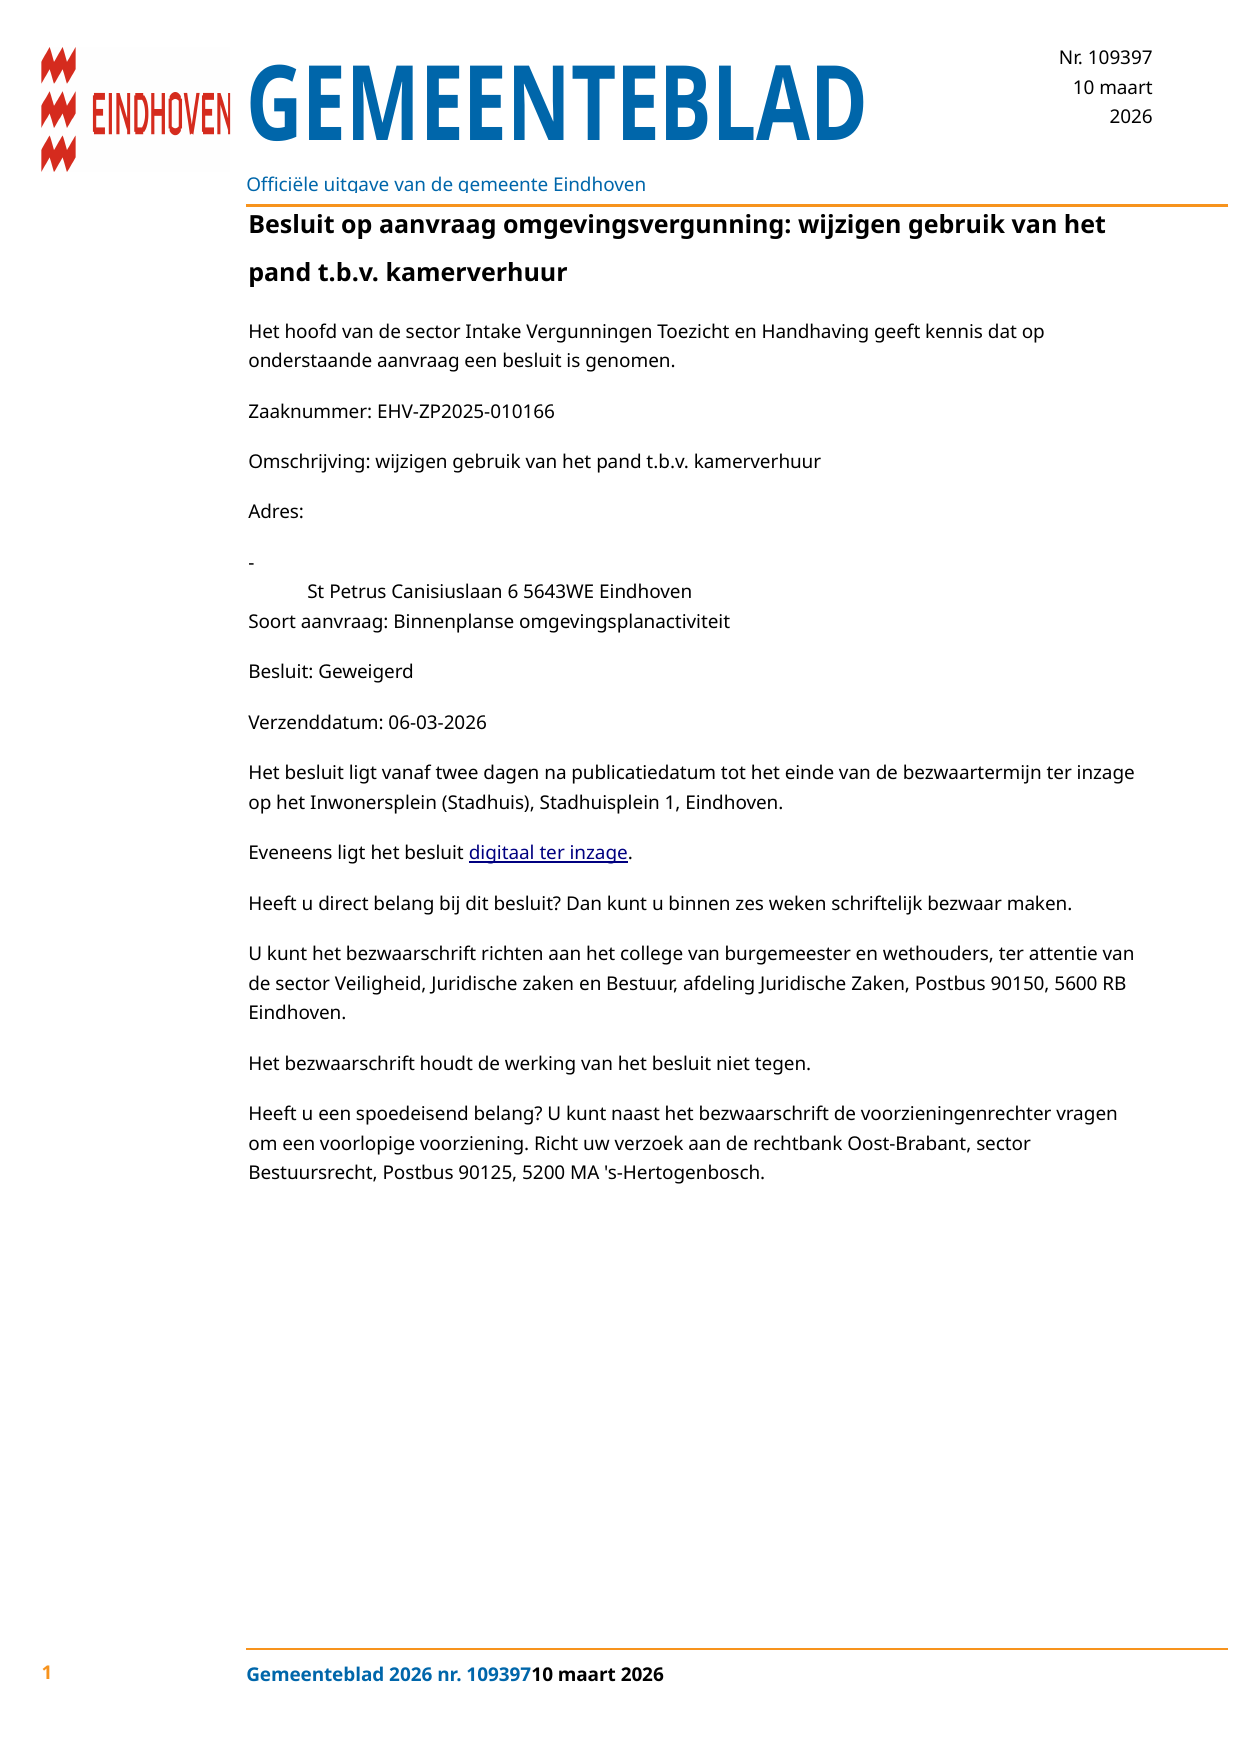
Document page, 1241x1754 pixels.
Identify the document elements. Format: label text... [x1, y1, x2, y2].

text Heeft u een spoedeisend belang? U kunt naast het bezwaarschrift de voorzieningenrechter vragen om een voorlopige voorziening. Richt uw verzoek aan de rechtbank Oost-Brabant, sector Bestuursrecht, Postbus 90125, 5200 MA 's-Hertogenbosch. [248, 1100, 1152, 1185]
text Adres: [248, 499, 1152, 524]
text Verzenddatum: 06-03-2026 [248, 709, 1152, 735]
text Besluit op aanvraag omgevingsvergunning: wijzigen gebruik van het pand t.b.v. kamerverhuur [248, 207, 1152, 288]
text Omschrijving: wijzigen gebruik van het pand t.b.v. kamerverhuur [248, 448, 1152, 474]
text Zaaknummer: EHV-ZP2025-010166 [248, 398, 1152, 424]
text Eveneens ligt het besluit digitaal ter inzage. [248, 839, 1152, 865]
text Soort aanvraag: Binnenplanse omgevingsplanactiviteit [248, 608, 1152, 634]
text Het bezwaarschrift houdt de werking van het besluit niet tegen. [248, 1050, 1152, 1076]
text Het besluit ligt vanaf twee dagen na publicatiedatum tot het einde van de bezwaartermijn ter inzage op het Inwonersplein (Stadhuis), Stadhuisplein 1, Eindhoven. [248, 759, 1152, 815]
picture [41, 47, 231, 172]
text Besluit: Geweigerd [248, 659, 1152, 684]
text U kunt het bezwaarschrift richten aan het college van burgemeester en wethouders, ter attentie van de sector Veiligheid, Juridische zaken en Bestuur, afdeling Juridische Zaken, Postbus 90150, 5600 RB Eindhoven. [248, 940, 1152, 1025]
text Heeft u direct belang bij dit besluit? Dan kunt u binnen zes weken schriftelijk bezwaar maken. [248, 890, 1152, 916]
text Het hoofd van de sector Intake Vergunningen Toezicht en Handhaving geeft kennis dat op onderstaande aanvraag een besluit is genomen. [248, 318, 1152, 373]
list St Petrus Canisiuslaan 6 5643WE Eindhoven [248, 579, 1152, 604]
